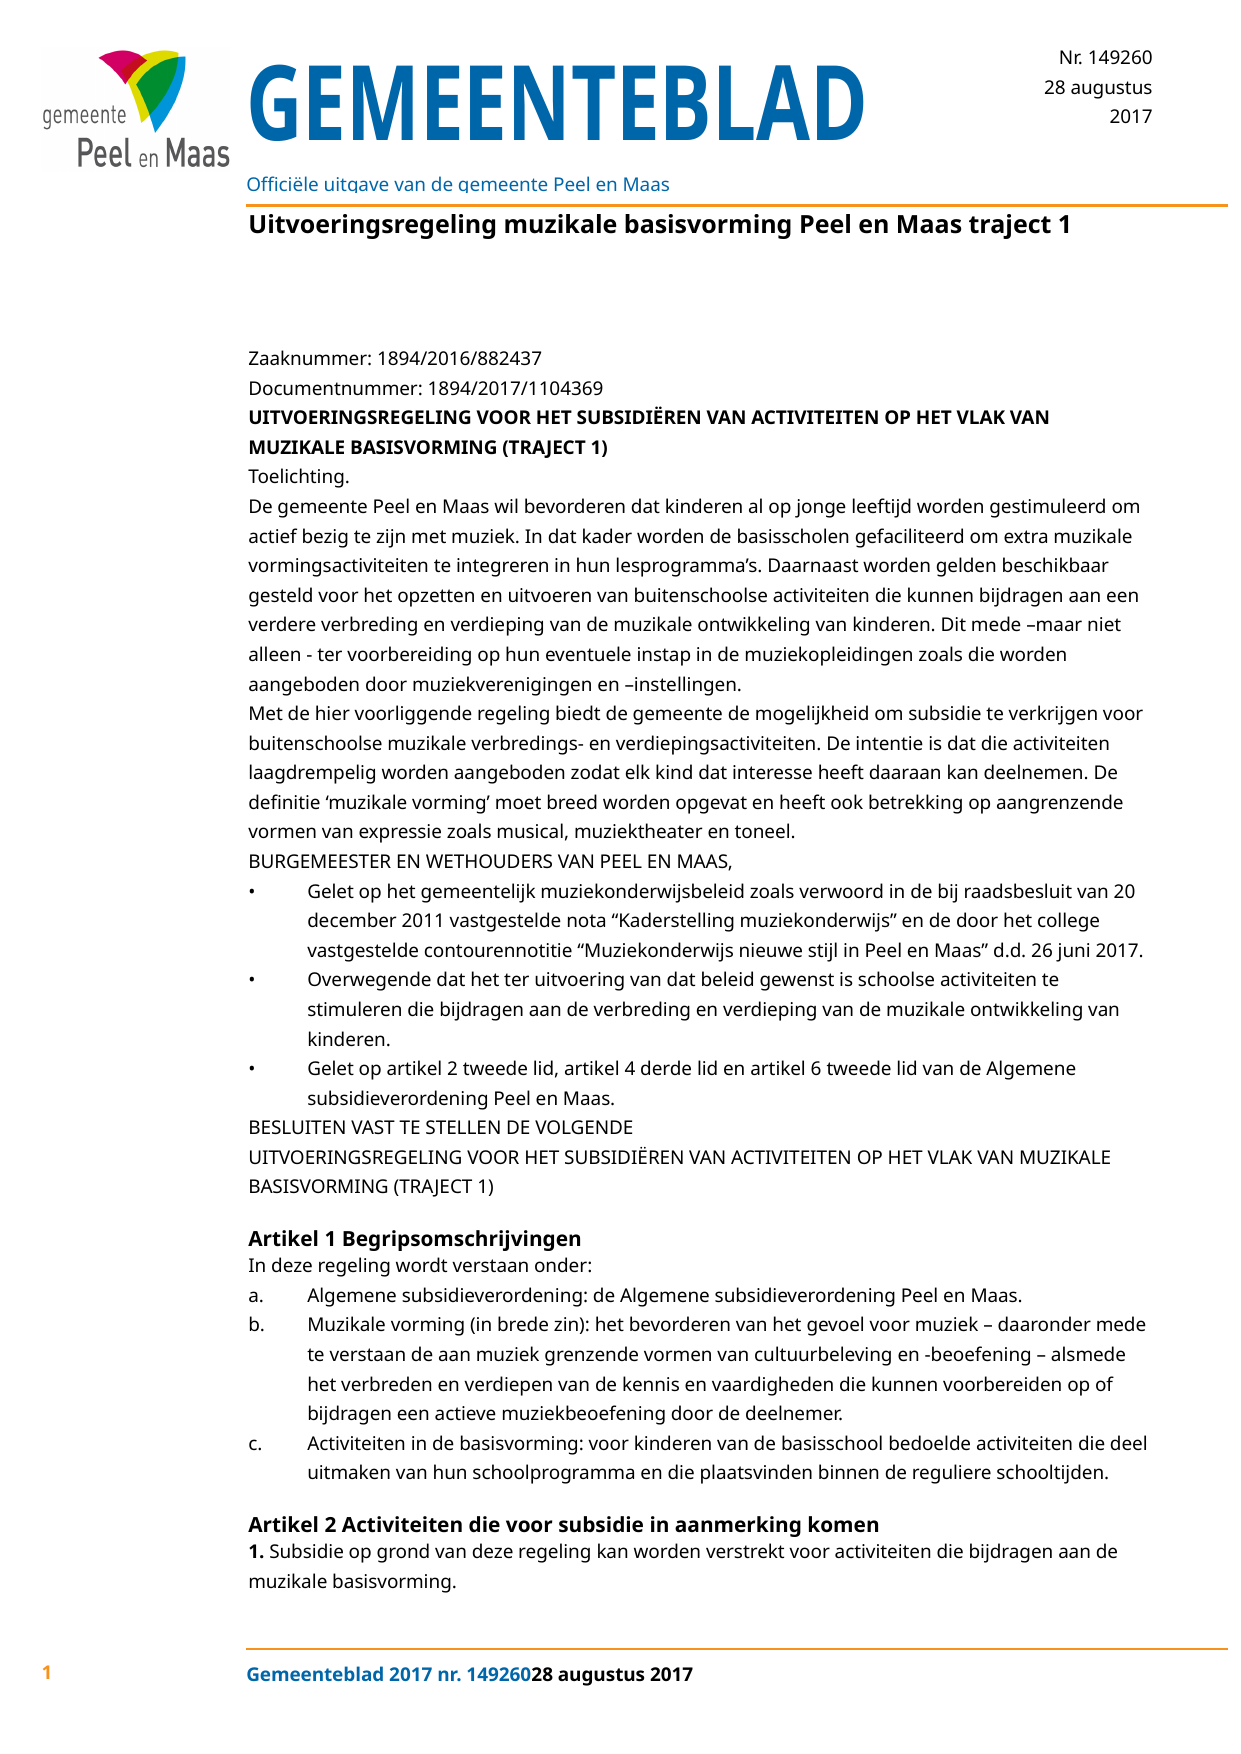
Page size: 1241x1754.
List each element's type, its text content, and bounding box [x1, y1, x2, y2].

picture [41, 47, 231, 172]
list Algemene subsidieverordening: de Algemene subsidieverordening Peel en Maas. [248, 1282, 1152, 1308]
text 1. Subsidie op grond van deze regeling kan worden verstrekt voor activiteiten die bijdragen aan de muzikale basisvorming. [248, 1538, 1152, 1594]
list Overwegende dat het ter uitvoering van dat beleid gewenst is schoolse activiteiten te stimuleren die bijdragen aan de verbreding en verdieping van de muzikale ontwikkeling van kinderen. [248, 967, 1152, 1051]
text Artikel 2 Activiteiten die voor subsidie in aanmerking komen [248, 1510, 1152, 1538]
text Zaaknummer: 1894/2016/882437 [248, 345, 1152, 371]
text Documentnummer: 1894/2017/1104369 [248, 375, 1152, 401]
text BURGEMEESTER EN WETHOUDERS VAN PEEL EN MAAS, [248, 848, 1152, 874]
list Muzikale vorming (in brede zin): het bevorderen van het gevoel voor muziek – daaronder mede te verstaan de aan muziek grenzende vormen van cultuurbeleving en -beoefening – alsmede het verbreden en verdiepen van de kennis en vaardigheden die kunnen voorbereiden op of bijdragen een actieve muziekbeoefening door de deelnemer. [248, 1312, 1152, 1426]
text Met de hier voorliggende regeling biedt de gemeente de mogelijkheid om subsidie te verkrijgen voor buitenschoolse muzikale verbredings- en verdiepingsactiviteiten. De intentie is dat die activiteiten laagdrempelig worden aangeboden zodat elk kind dat interesse heeft daaraan kan deelnemen. De definitie ‘muzikale vorming’ moet breed worden opgevat en heeft ook betrekking op aangrenzende vormen van expressie zoals musical, muziektheater en toneel. [248, 700, 1152, 844]
text De gemeente Peel en Maas wil bevorderen dat kinderen al op jonge leeftijd worden gestimuleerd om actief bezig te zijn met muziek. In dat kader worden de basisscholen gefaciliteerd om extra muzikale vormingsactiviteiten te integreren in hun lesprogramma’s. Daarnaast worden gelden beschikbaar gesteld voor het opzetten en uitvoeren van buitenschoolse activiteiten die kunnen bijdragen aan een verdere verbreding en verdieping van de muzikale ontwikkeling van kinderen. Dit mede –maar niet alleen - ter voorbereiding op hun eventuele instap in de muziekopleidingen zoals die worden aangeboden door muziekverenigingen en –instellingen. [248, 493, 1152, 696]
text UITVOERINGSREGELING VOOR HET SUBSIDIËREN VAN ACTIVITEITEN OP HET VLAK VAN MUZIKALE BASISVORMING (TRAJECT 1) [248, 1144, 1152, 1199]
list Gelet op artikel 2 tweede lid, artikel 4 derde lid en artikel 6 tweede lid van de Algemene subsidieverordening Peel en Maas. [248, 1055, 1152, 1111]
text Artikel 1 Begripsomschrijvingen [248, 1224, 1152, 1252]
text BESLUITEN VAST TE STELLEN DE VOLGENDE [248, 1114, 1152, 1140]
list Gelet op het gemeentelijk muziekonderwijsbeleid zoals verwoord in de bij raadsbesluit van 20 december 2011 vastgestelde nota “Kaderstelling muziekonderwijs” en de door het college vastgestelde contourennotitie “Muziekonderwijs nieuwe stijl in Peel en Maas” d.d. 26 juni 2017. [248, 878, 1152, 963]
list Activiteiten in de basisvorming: voor kinderen van de basisschool bedoelde activiteiten die deel uitmaken van hun schoolprogramma en die plaatsvinden binnen de reguliere schooltijden. [248, 1430, 1152, 1485]
text In deze regeling wordt verstaan onder: [248, 1252, 1152, 1278]
text Toelichting. [248, 464, 1152, 489]
text UITVOERINGSREGELING VOOR HET SUBSIDIËREN VAN ACTIVITEITEN OP HET VLAK VAN MUZIKALE BASISVORMING (TRAJECT 1) [248, 404, 1152, 460]
text Uitvoeringsregeling muzikale basisvorming Peel en Maas traject 1 [248, 207, 1152, 241]
